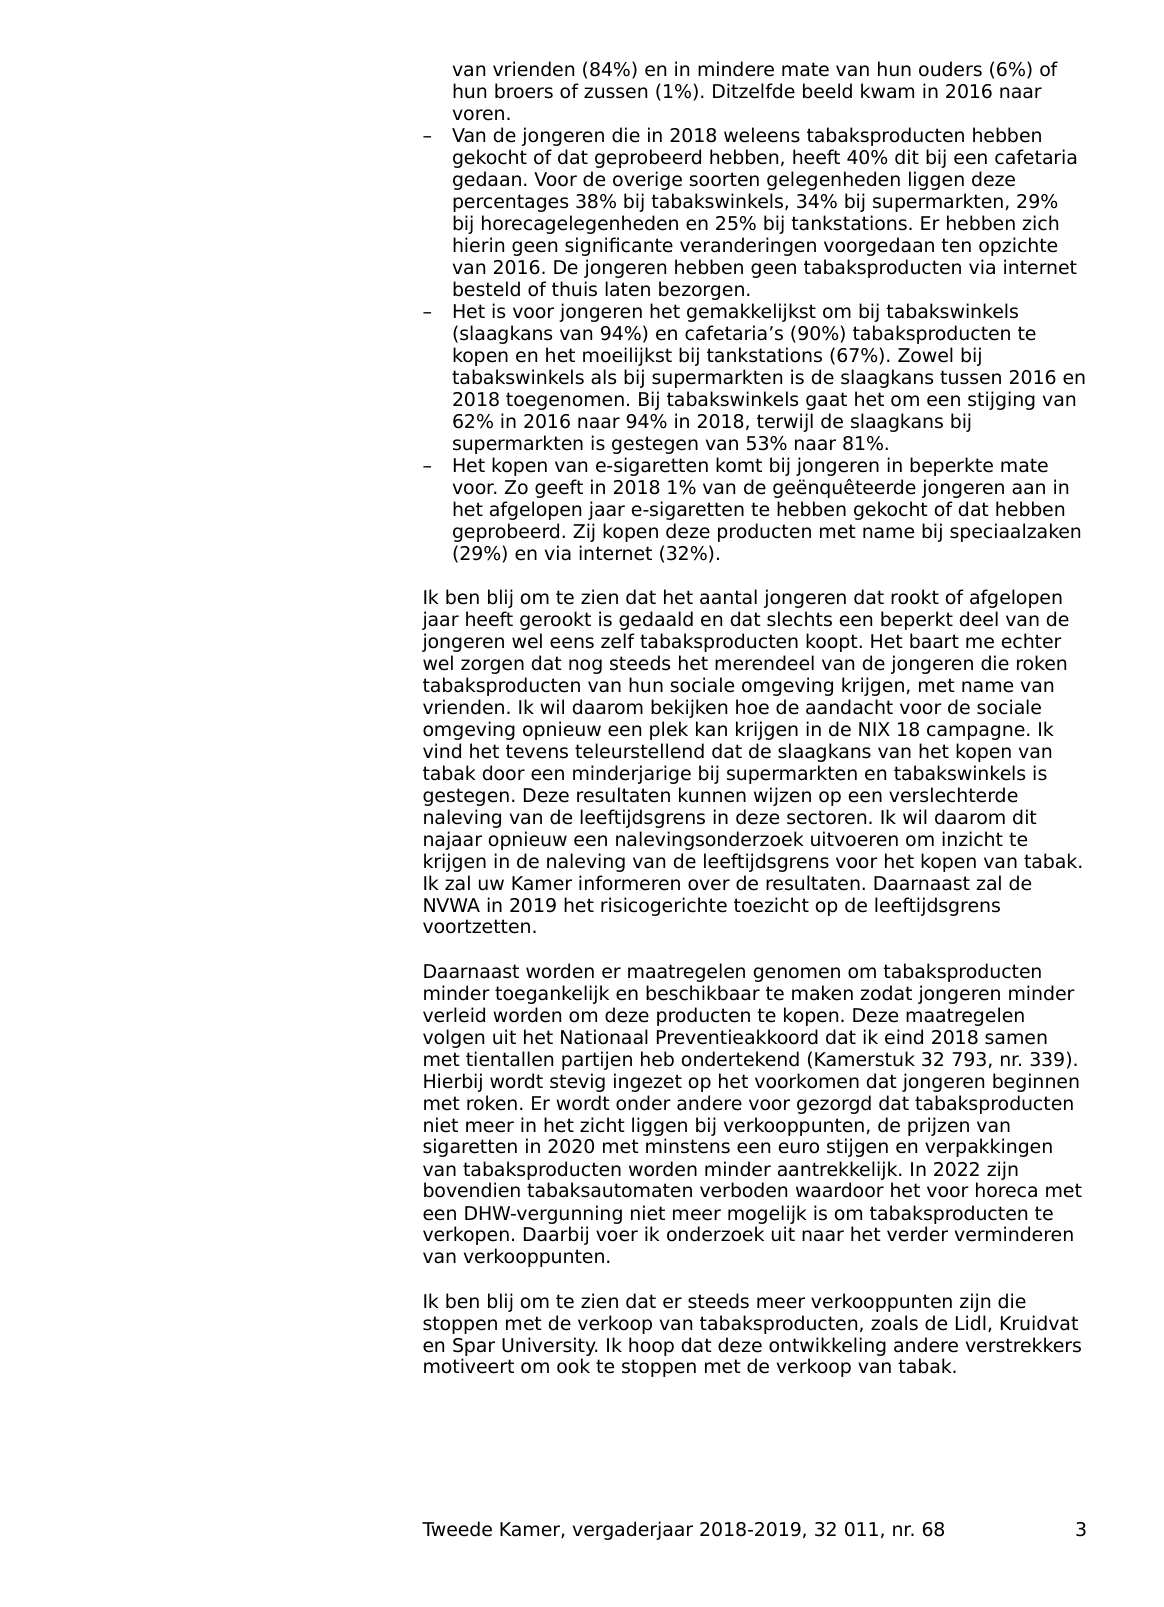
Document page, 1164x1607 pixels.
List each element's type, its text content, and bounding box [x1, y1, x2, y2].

text van vrienden (84%) en in mindere mate van hun ouders (6%) of hun broers of zussen (1%). Ditzelfde beeld kwam in 2016 naar voren. [422, 59, 1087, 125]
text – Het kopen van e-sigaretten komt bij jongeren in beperkte mate voor. Zo geeft in 2018 1% van de geënquêteerde jongeren aan in het afgelopen jaar e-sigaretten te hebben gekocht of dat hebben geprobeerd. Zij kopen deze producten met name bij speciaalzaken (29%) en via internet (32%). [422, 455, 1087, 564]
text Daarnaast worden er maatregelen genomen om tabaksproducten minder toegankelijk en beschikbaar te maken zodat jongeren minder verleid worden om deze producten te kopen. Deze maatregelen volgen uit het Nationaal Preventieakkoord dat ik eind 2018 samen met tientallen partijen heb ondertekend (Kamerstuk 32 793, nr. 339). Hierbij wordt stevig ingezet op het voorkomen dat jongeren beginnen met roken. Er wordt onder andere voor gezorgd dat tabaksproducten niet meer in het zicht liggen bij verkooppunten, de prijzen van sigaretten in 2020 met minstens een euro stijgen en verpakkingen van tabaksproducten worden minder aantrekkelijk. In 2022 zijn bovendien tabaksautomaten verboden waardoor het voor horeca met een DHW-vergunning niet meer mogelijk is om tabaksproducten te verkopen. Daarbij voer ik onderzoek uit naar het verder verminderen van verkooppunten. [422, 961, 1087, 1268]
text – Van de jongeren die in 2018 weleens tabaksproducten hebben gekocht of dat geprobeerd hebben, heeft 40% dit bij een cafetaria gedaan. Voor de overige soorten gelegenheden liggen deze percentages 38% bij tabakswinkels, 34% bij supermarkten, 29% bij horecagelegenheden en 25% bij tankstations. Er hebben zich hierin geen significante veranderingen voorgedaan ten opzichte van 2016. De jongeren hebben geen tabaksproducten via internet besteld of thuis laten bezorgen. [422, 125, 1087, 301]
text – Het is voor jongeren het gemakkelijkst om bij tabakswinkels (slaagkans van 94%) en cafetaria’s (90%) tabaksproducten te kopen en het moeilijkst bij tankstations (67%). Zowel bij tabakswinkels als bij supermarkten is de slaagkans tussen 2016 en 2018 toegenomen. Bij tabakswinkels gaat het om een stijging van 62% in 2016 naar 94% in 2018, terwijl de slaagkans bij supermarkten is gestegen van 53% naar 81%. [422, 301, 1087, 455]
text Ik ben blij om te zien dat het aantal jongeren dat rookt of afgelopen jaar heeft gerookt is gedaald en dat slechts een beperkt deel van de jongeren wel eens zelf tabaksproducten koopt. Het baart me echter wel zorgen dat nog steeds het merendeel van de jongeren die roken tabaksproducten van hun sociale omgeving krijgen, met name van vrienden. Ik wil daarom bekijken hoe de aandacht voor de sociale omgeving opnieuw een plek kan krijgen in de NIX 18 campagne. Ik vind het tevens teleurstellend dat de slaagkans van het kopen van tabak door een minderjarige bij supermarkten en tabakswinkels is gestegen. Deze resultaten kunnen wijzen op een verslechterde naleving van de leeftijdsgrens in deze sectoren. Ik wil daarom dit najaar opnieuw een nalevingsonderzoek uitvoeren om inzicht te krijgen in de naleving van de leeftijdsgrens voor het kopen van tabak. Ik zal uw Kamer informeren over de resultaten. Daarnaast zal de NVWA in 2019 het risicogerichte toezicht op de leeftijdsgrens voortzetten. [422, 587, 1087, 938]
text Ik ben blij om te zien dat er steeds meer verkooppunten zijn die stoppen met de verkoop van tabaksproducten, zoals de Lidl, Kruidvat en Spar University. Ik hoop dat deze ontwikkeling andere verstrekkers motiveert om ook te stoppen met de verkoop van tabak. [422, 1291, 1087, 1378]
